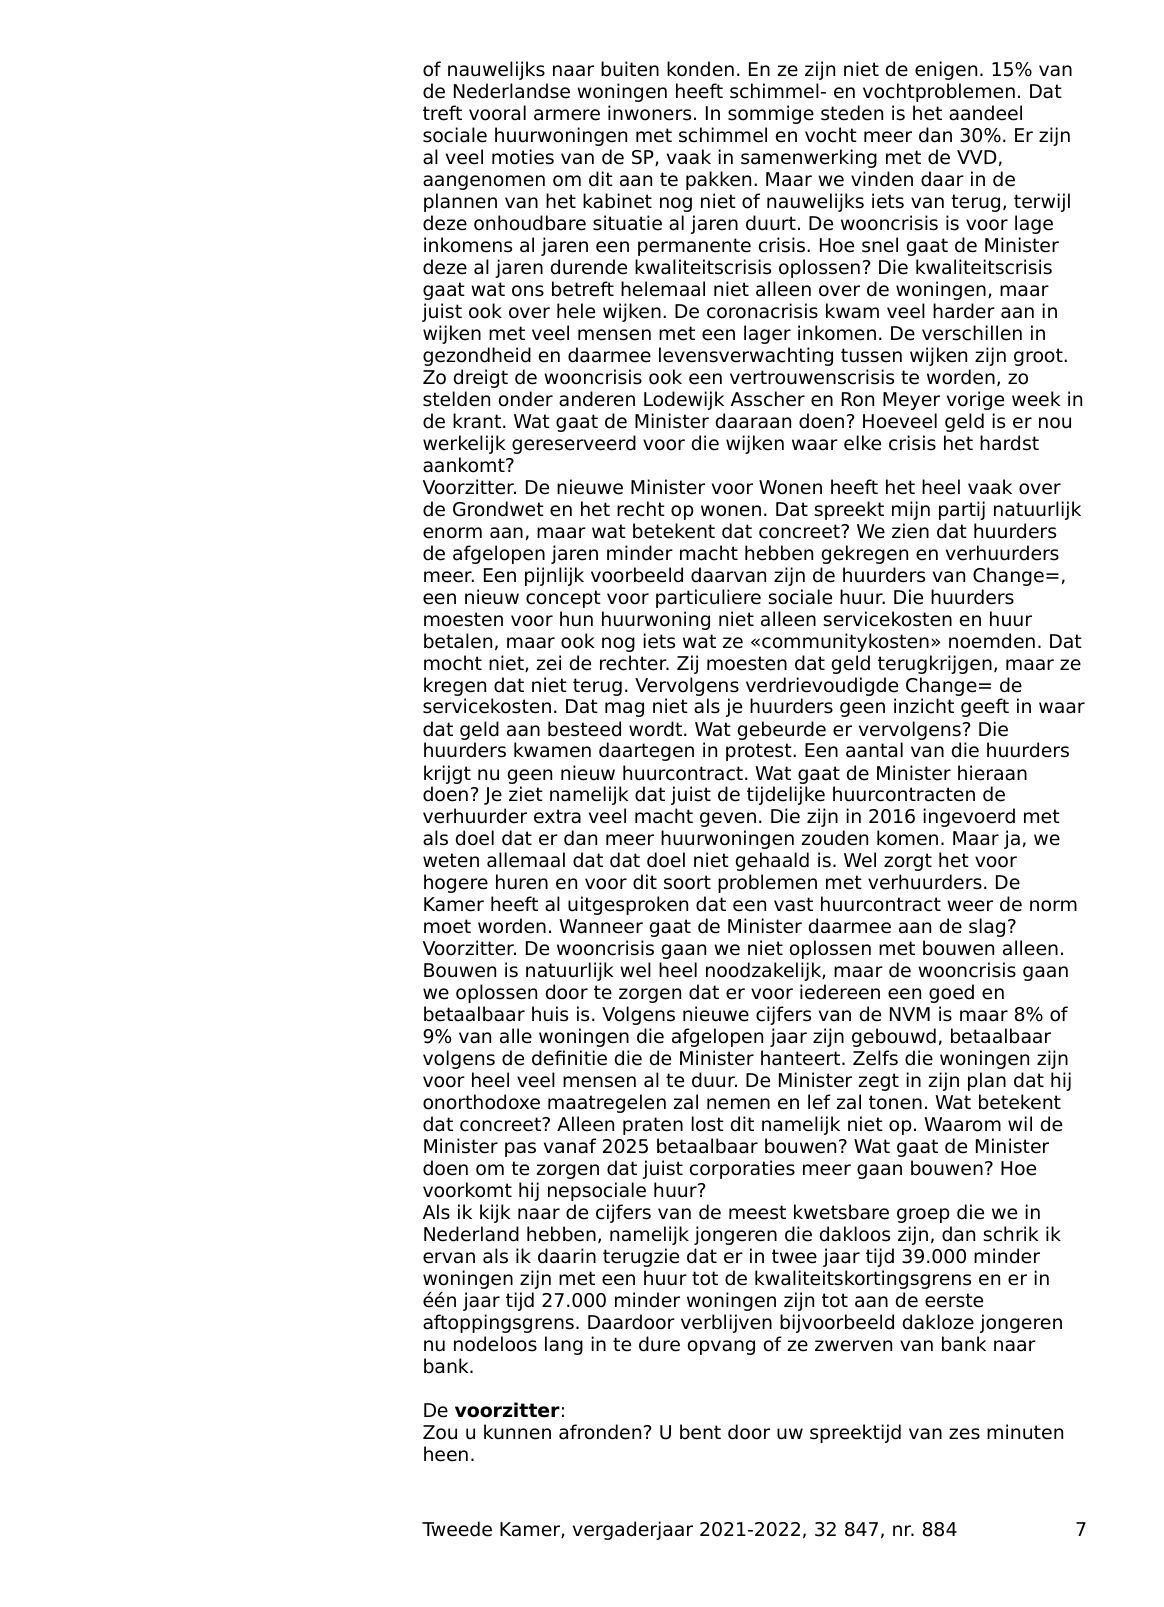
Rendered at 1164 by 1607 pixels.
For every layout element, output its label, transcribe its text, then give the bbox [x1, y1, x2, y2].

text Voorzitter. De wooncrisis gaan we niet oplossen met bouwen alleen. Bouwen is natuurlijk wel heel noodzakelijk, maar de wooncrisis gaan we oplossen door te zorgen dat er voor iedereen een goed en betaalbaar huis is. Volgens nieuwe cijfers van de NVM is maar 8% of 9% van alle woningen die afgelopen jaar zijn gebouwd, betaalbaar volgens de definitie die de Minister hanteert. Zelfs die woningen zijn voor heel veel mensen al te duur. De Minister zegt in zijn plan dat hij onorthodoxe maatregelen zal nemen en lef zal tonen. Wat betekent dat concreet? Alleen praten lost dit namelijk niet op. Waarom wil de Minister pas vanaf 2025 betaalbaar bouwen? Wat gaat de Minister doen om te zorgen dat juist corporaties meer gaan bouwen? Hoe voorkomt hij nepsociale huur? [422, 938, 1087, 1202]
text De voorzitter: [422, 1400, 1087, 1422]
text Voorzitter. De nieuwe Minister voor Wonen heeft het heel vaak over de Grondwet en het recht op wonen. Dat spreekt mijn partij natuurlijk enorm aan, maar wat betekent dat concreet? We zien dat huurders de afgelopen jaren minder macht hebben gekregen en verhuurders meer. Een pijnlijk voorbeeld daarvan zijn de huurders van Change=, een nieuw concept voor particuliere sociale huur. Die huurders moesten voor hun huurwoning niet alleen servicekosten en huur betalen, maar ook nog iets wat ze «communitykosten» noemden. Dat mocht niet, zei de rechter. Zij moesten dat geld terugkrijgen, maar ze kregen dat niet terug. Vervolgens verdrievoudigde Change= de servicekosten. Dat mag niet als je huurders geen inzicht geeft in waar dat geld aan besteed wordt. Wat gebeurde er vervolgens? Die huurders kwamen daartegen in protest. Een aantal van die huurders krijgt nu geen nieuw huurcontract. Wat gaat de Minister hieraan doen? Je ziet namelijk dat juist de tijdelijke huurcontracten de verhuurder extra veel macht geven. Die zijn in 2016 ingevoerd met als doel dat er dan meer huurwoningen zouden komen. Maar ja, we weten allemaal dat dat doel niet gehaald is. Wel zorgt het voor hogere huren en voor dit soort problemen met verhuurders. De Kamer heeft al uitgesproken dat een vast huurcontract weer de norm moet worden. Wanneer gaat de Minister daarmee aan de slag? [422, 477, 1087, 938]
text Als ik kijk naar de cijfers van de meest kwetsbare groep die we in Nederland hebben, namelijk jongeren die dakloos zijn, dan schrik ik ervan als ik daarin terugzie dat er in twee jaar tijd 39.000 minder woningen zijn met een huur tot de kwaliteitskortingsgrens en er in één jaar tijd 27.000 minder woningen zijn tot aan de eerste aftoppingsgrens. Daardoor verblijven bijvoorbeeld dakloze jongeren nu nodeloos lang in te dure opvang of ze zwerven van bank naar bank. [422, 1202, 1087, 1378]
text Zou u kunnen afronden? U bent door uw spreektijd van zes minuten heen. [422, 1422, 1087, 1466]
text of nauwelijks naar buiten konden. En ze zijn niet de enigen. 15% van de Nederlandse woningen heeft schimmel- en vochtproblemen. Dat treft vooral armere inwoners. In sommige steden is het aandeel sociale huurwoningen met schimmel en vocht meer dan 30%. Er zijn al veel moties van de SP, vaak in samenwerking met de VVD, aangenomen om dit aan te pakken. Maar we vinden daar in de plannen van het kabinet nog niet of nauwelijks iets van terug, terwijl deze onhoudbare situatie al jaren duurt. De wooncrisis is voor lage inkomens al jaren een permanente crisis. Hoe snel gaat de Minister deze al jaren durende kwaliteitscrisis oplossen? Die kwaliteitscrisis gaat wat ons betreft helemaal niet alleen over de woningen, maar juist ook over hele wijken. De coronacrisis kwam veel harder aan in wijken met veel mensen met een lager inkomen. De verschillen in gezondheid en daarmee levensverwachting tussen wijken zijn groot. Zo dreigt de wooncrisis ook een vertrouwenscrisis te worden, zo stelden onder anderen Lodewijk Asscher en Ron Meyer vorige week in de krant. Wat gaat de Minister daaraan doen? Hoeveel geld is er nou werkelijk gereserveerd voor die wijken waar elke crisis het hardst aankomt? [422, 59, 1087, 477]
